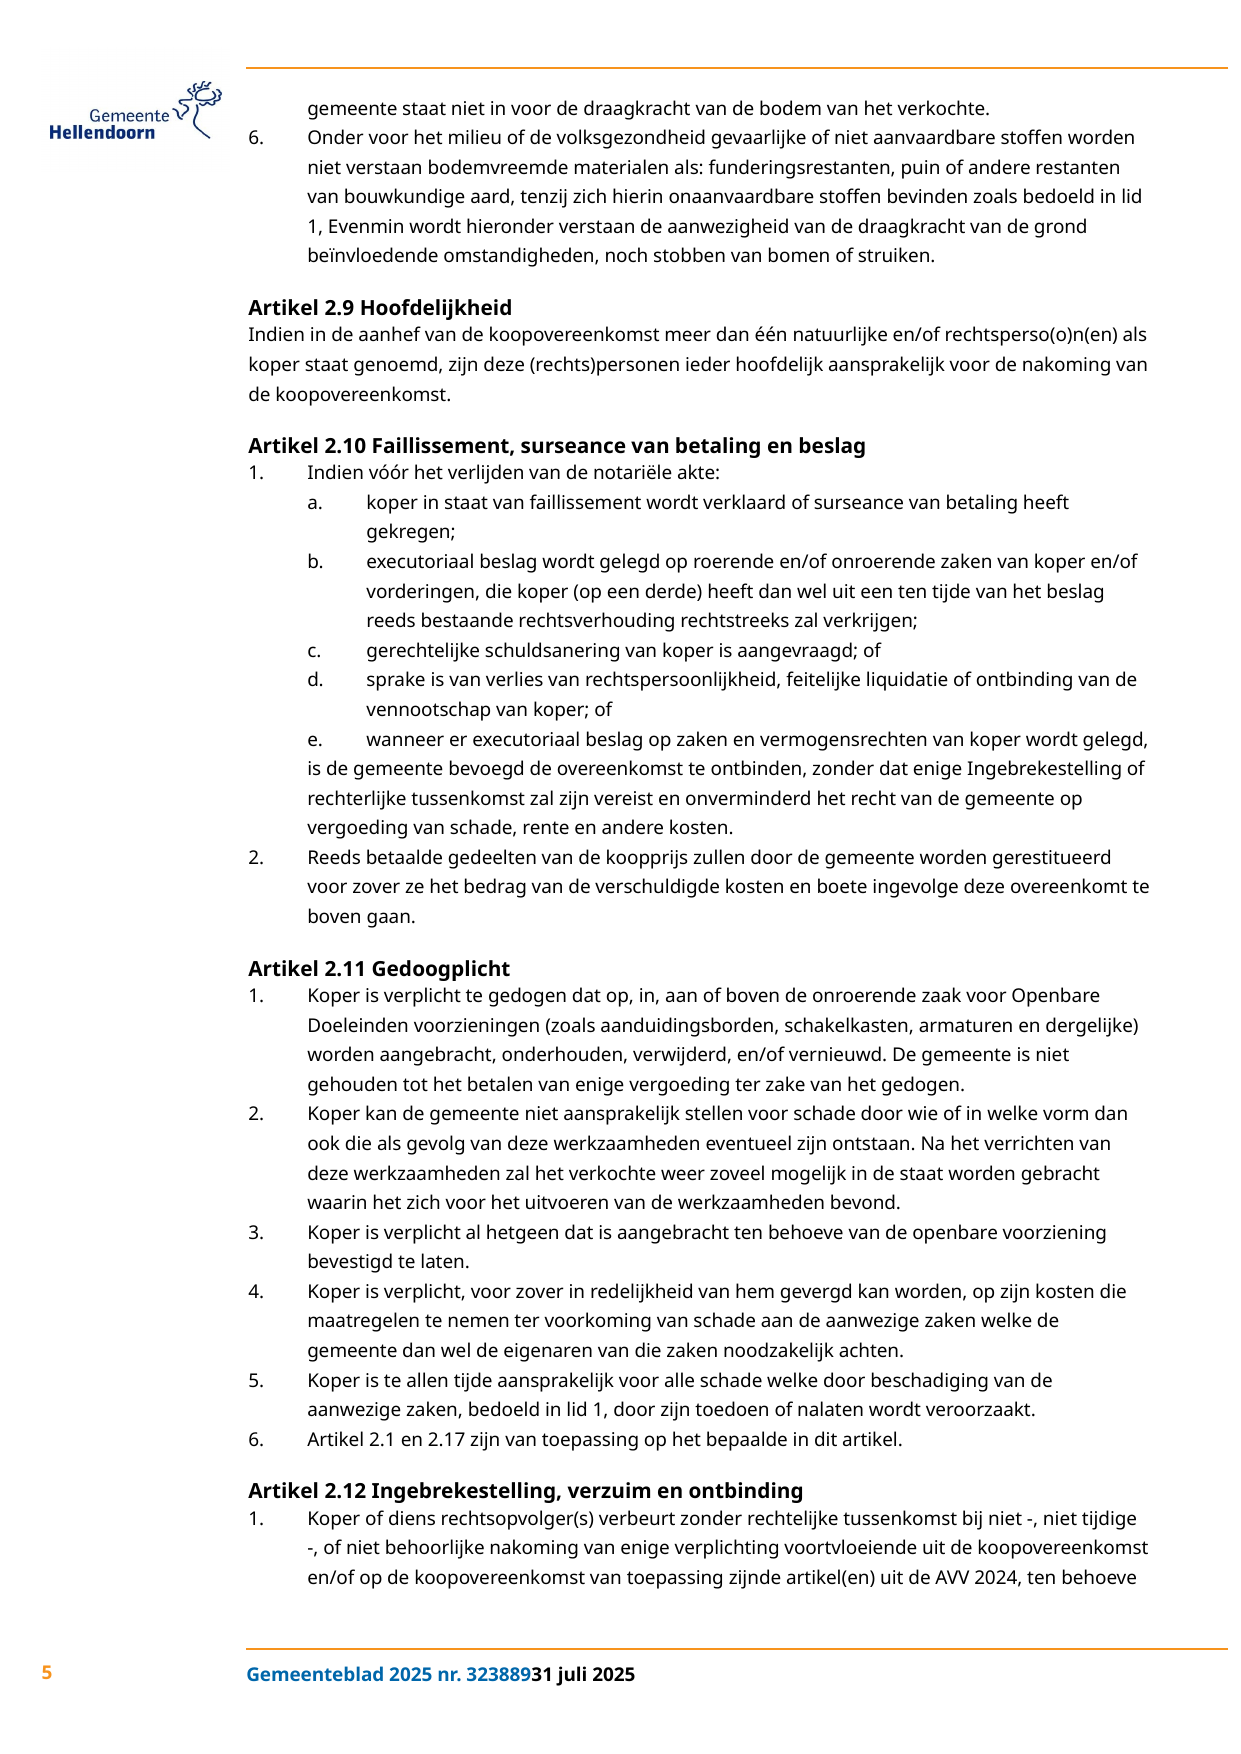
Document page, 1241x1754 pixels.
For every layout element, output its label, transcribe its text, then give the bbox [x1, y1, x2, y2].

list executoriaal beslag wordt gelegd op roerende en/of onroerende zaken van koper en/of vorderingen, die koper (op een derde) heeft dan wel uit een ten tijde van het beslag reeds bestaande rechtsverhouding rechtstreeks zal verkrijgen; [307, 548, 1152, 633]
text Artikel 2.12 Ingebrekestelling, verzuim en ontbinding [248, 1476, 1152, 1505]
list Koper kan de gemeente niet aansprakelijk stellen voor schade door wie of in welke vorm dan ook die als gevolg van deze werkzaamheden eventueel zijn ontstaan. Na het verrichten van deze werkzaamheden zal het verkochte weer zoveel mogelijk in de staat worden gebracht waarin het zich voor het uitvoeren van de werkzaamheden bevond. [248, 1101, 1152, 1215]
list Koper is te allen tijde aansprakelijk voor alle schade welke door beschadiging van de aanwezige zaken, bedoeld in lid 1, door zijn toedoen of nalaten wordt veroorzaakt. [248, 1367, 1152, 1422]
list Indien vóór het verlijden van de notariële akte: [248, 459, 1152, 485]
list wanneer er executoriaal beslag op zaken en vermogensrechten van koper wordt gelegd, [307, 726, 1152, 752]
list Koper is verplicht, voor zover in redelijkheid van hem gevergd kan worden, op zijn kosten die maatregelen te nemen ter voorkoming van schade aan de aanwezige zaken welke de gemeente dan wel de eigenaren van die zaken noodzakelijk achten. [248, 1278, 1152, 1363]
list Koper is verplicht te gedogen dat op, in, aan of boven de onroerende zaak voor Openbare Doeleinden voorzieningen (zoals aanduidingsborden, schakelkasten, armaturen en dergelijke) worden aangebracht, onderhouden, verwijderd, en/of vernieuwd. De gemeente is niet gehouden tot het betalen van enige vergoeding ter zake van het gedogen. [248, 982, 1152, 1097]
list Koper of diens rechtsopvolger(s) verbeurt zonder rechtelijke tussenkomst bij niet -, niet tijdige -, of niet behoorlijke nakoming van enige verplichting voortvloeiende uit de koopovereenkomst en/of op de koopovereenkomst van toepassing zijnde artikel(en) uit de AVV 2024, ten behoeve [248, 1505, 1152, 1590]
list gemeente staat niet in voor de draagkracht van de bodem van het verkochte. [248, 95, 1152, 121]
text Artikel 2.9 Hoofdelijkheid [248, 293, 1152, 322]
list is de gemeente bevoegd de overeenkomst te ontbinden, zonder dat enige Ingebrekestelling of rechterlijke tussenkomst zal zijn vereist en onverminderd het recht van de gemeente op vergoeding van schade, rente en andere kosten. [248, 755, 1152, 840]
list sprake is van verlies van rechtspersoonlijkheid, feitelijke liquidatie of ontbinding van de vennootschap van koper; of [307, 667, 1152, 722]
list gerechtelijke schuldsanering van koper is aangevraagd; of [307, 637, 1152, 663]
list koper in staat van faillissement wordt verklaard of surseance van betaling heeft gekregen; [307, 489, 1152, 544]
picture [41, 47, 231, 172]
text Artikel 2.11 Gedoogplicht [248, 954, 1152, 982]
list Onder voor het milieu of de volksgezondheid gevaarlijke of niet aanvaardbare stoffen worden niet verstaan bodemvreemde materialen als: funderingsrestanten, puin of andere restanten van bouwkundige aard, tenzij zich hierin onaanvaardbare stoffen bevinden zoals bedoeld in lid 1, Evenmin wordt hieronder verstaan de aanwezigheid van de draagkracht van de grond beïnvloedende omstandigheden, noch stobben van bomen of struiken. [248, 124, 1152, 268]
list Koper is verplicht al hetgeen dat is aangebracht ten behoeve van de openbare voorziening bevestigd te laten. [248, 1219, 1152, 1274]
list Reeds betaalde gedeelten van de koopprijs zullen door de gemeente worden gerestitueerd voor zover ze het bedrag van de verschuldigde kosten en boete ingevolge deze overeenkomt te boven gaan. [248, 844, 1152, 929]
list Artikel 2.1 en 2.17 zijn van toepassing op het bepaalde in dit artikel. [248, 1426, 1152, 1452]
text Artikel 2.10 Faillissement, surseance van betaling en beslag [248, 431, 1152, 459]
text Indien in de aanhef van de koopovereenkomst meer dan één natuurlijke en/of rechtsperso(o)n(en) als koper staat genoemd, zijn deze (rechts)personen ieder hoofdelijk aansprakelijk voor de nakoming van de koopovereenkomst. [248, 322, 1152, 406]
